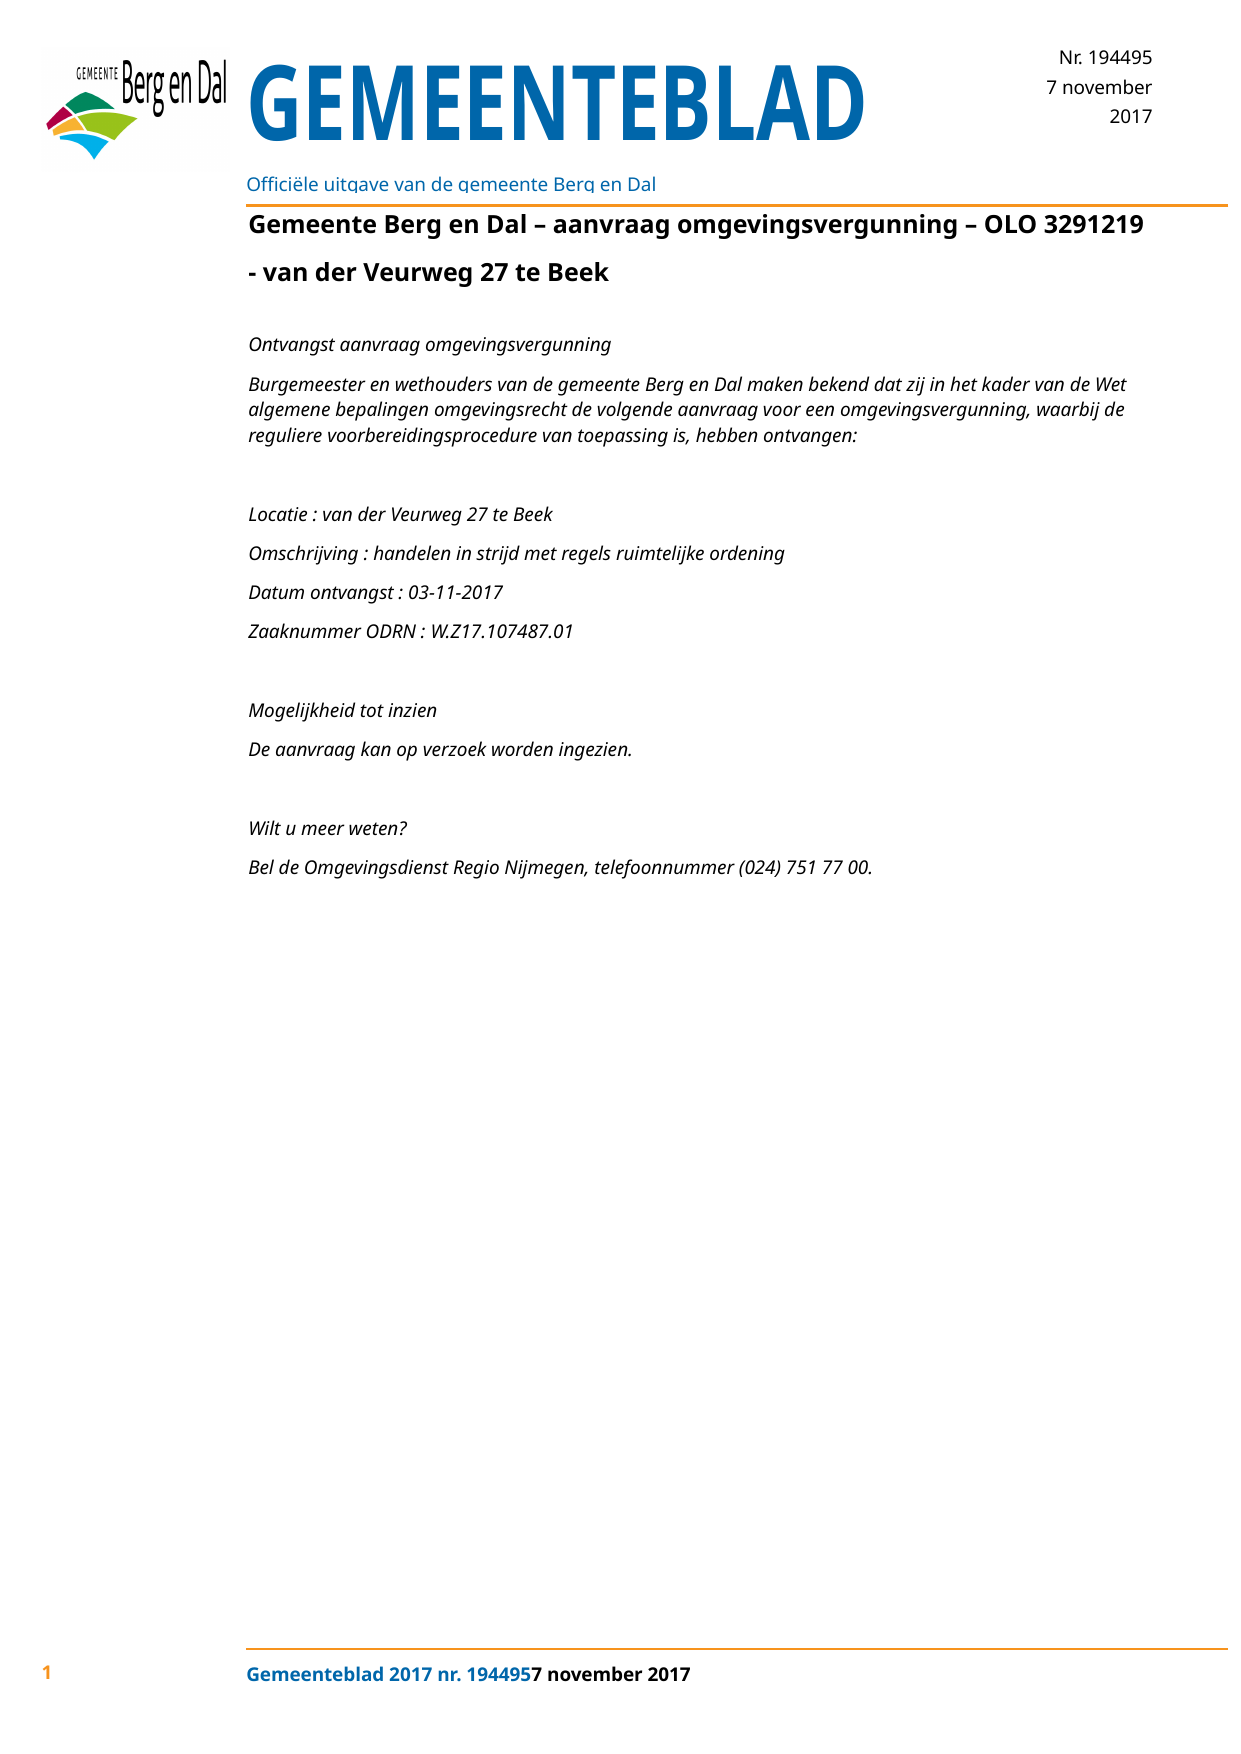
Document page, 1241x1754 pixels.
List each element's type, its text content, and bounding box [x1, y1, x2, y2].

picture [41, 47, 231, 172]
text Datum ontvangst : 03-11-2017 [248, 579, 1152, 605]
text Burgemeester en wethouders van de gemeente Berg en Dal maken bekend dat zij in het kader van de Wet algemene bepalingen omgevingsrecht de volgende aanvraag voor een omgevingsvergunning, waarbij de reguliere voorbereidingsprocedure van toepassing is, hebben ontvangen: [248, 371, 1152, 448]
text De aanvraag kan op verzoek worden ingezien. [248, 736, 1152, 762]
text Zaaknummer ODRN : W.Z17.107487.01 [248, 618, 1152, 644]
text Bel de Omgevingsdienst Regio Nijmegen, telefoonnummer (024) 751 77 00. [248, 854, 1152, 880]
text Mogelijkheid tot inzien [248, 697, 1152, 723]
text Ontvangst aanvraag omgevingsvergunning [248, 331, 1152, 357]
text Gemeente Berg en Dal – aanvraag omgevingsvergunning – OLO 3291219 - van der Veurweg 27 te Beek [248, 207, 1152, 288]
text Locatie : van der Veurweg 27 te Beek [248, 501, 1152, 526]
text Wilt u meer weten? [248, 815, 1152, 841]
text Omschrijving : handelen in strijd met regels ruimtelijke ordening [248, 540, 1152, 566]
